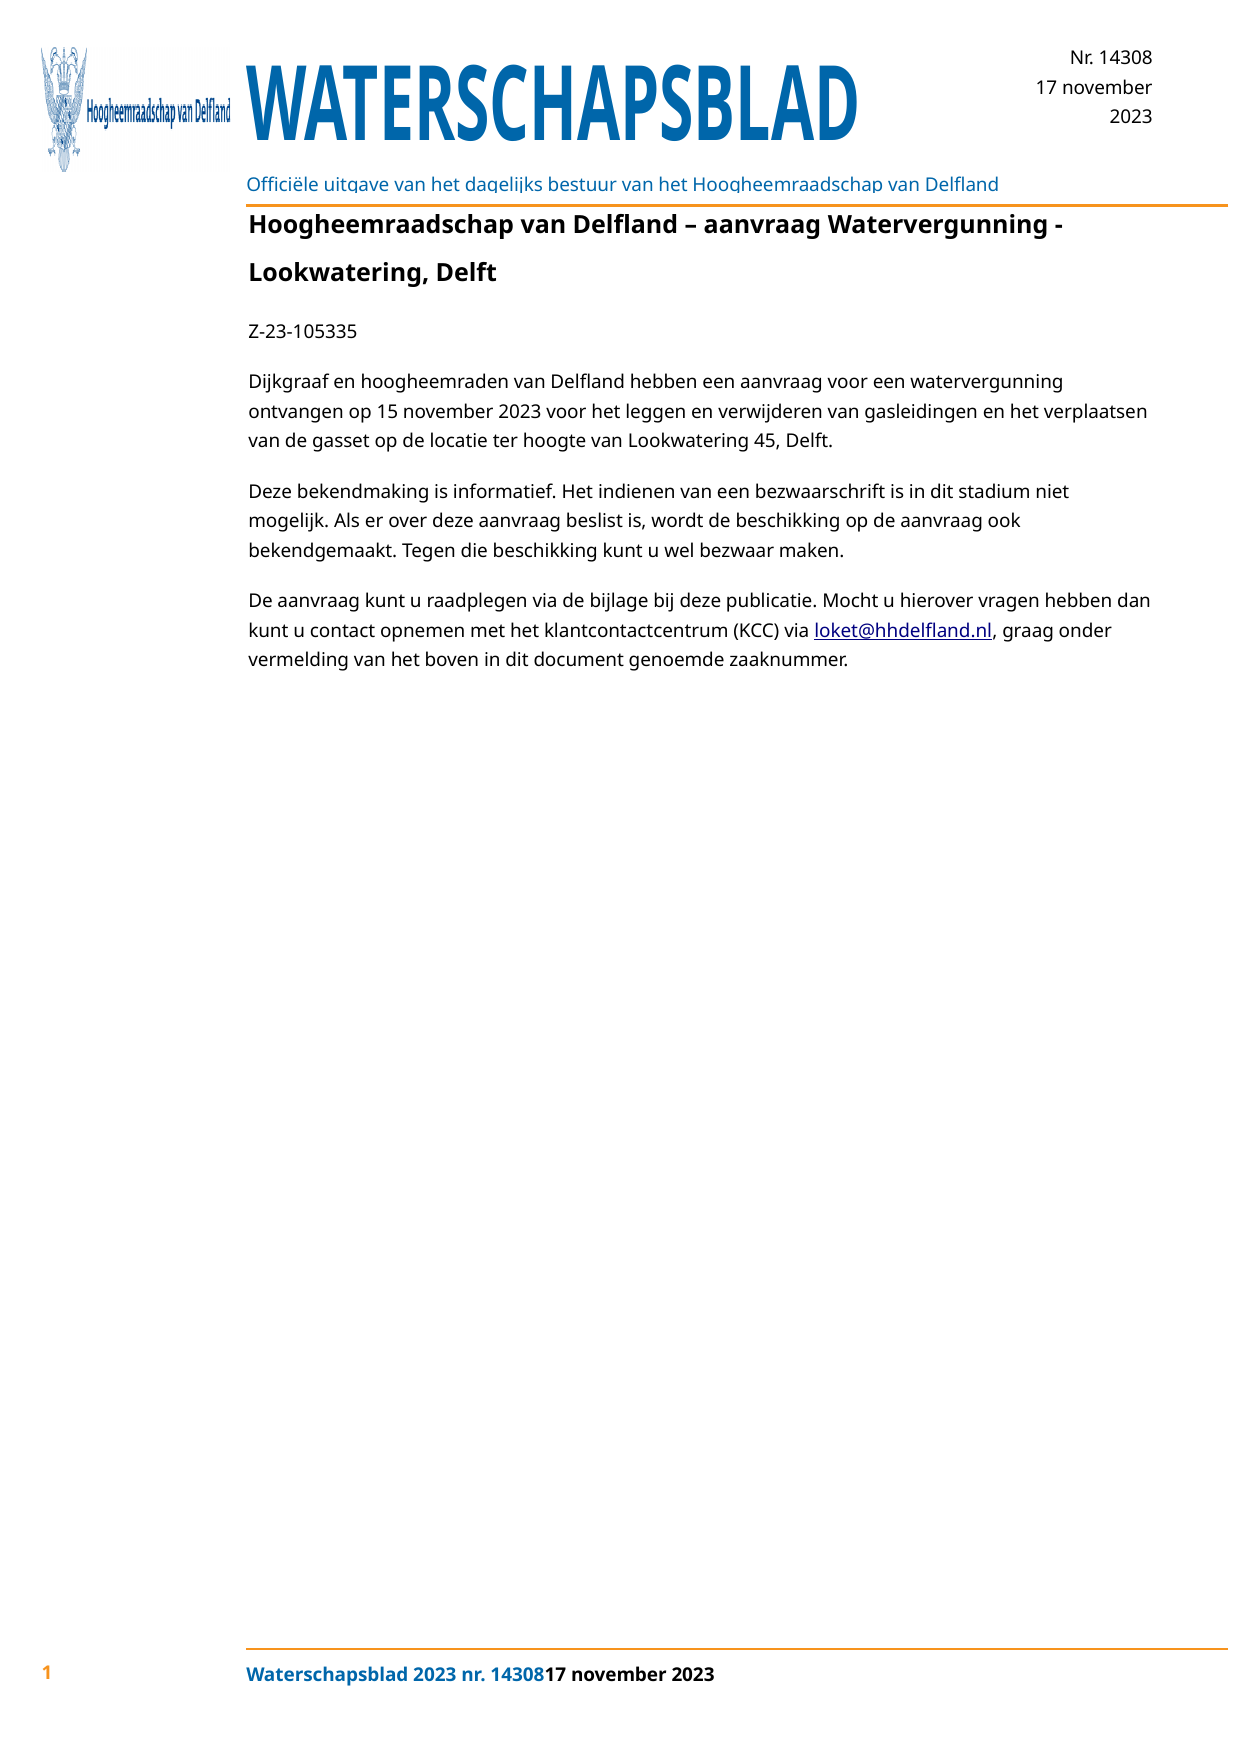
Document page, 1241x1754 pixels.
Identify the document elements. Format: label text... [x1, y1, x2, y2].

text Deze bekendmaking is informatief. Het indienen van een bezwaarschrift is in dit stadium niet mogelijk. Als er over deze aanvraag beslist is, wordt de beschikking op de aanvraag ook bekendgemaakt. Tegen die beschikking kunt u wel bezwaar maken. [248, 478, 1152, 563]
text Dijkgraaf en hoogheemraden van Delfland hebben een aanvraag voor een watervergunning ontvangen op 15 november 2023 voor het leggen en verwijderen van gasleidingen en het verplaatsen van de gasset op de locatie ter hoogte van Lookwatering 45, Delft. [248, 368, 1152, 453]
text De aanvraag kunt u raadplegen via de bijlage bij deze publicatie. Mocht u hierover vragen hebben dan kunt u contact opnemen met het klantcontactcentrum (KCC) via loket@hhdelfland.nl, graag onder vermelding van het boven in dit document genoemde zaaknummer. [248, 587, 1152, 672]
picture [41, 47, 231, 172]
text Hoogheemraadschap van Delfland – aanvraag Watervergunning - Lookwatering, Delft [248, 207, 1152, 288]
text Z-23-105335 [248, 318, 1152, 344]
